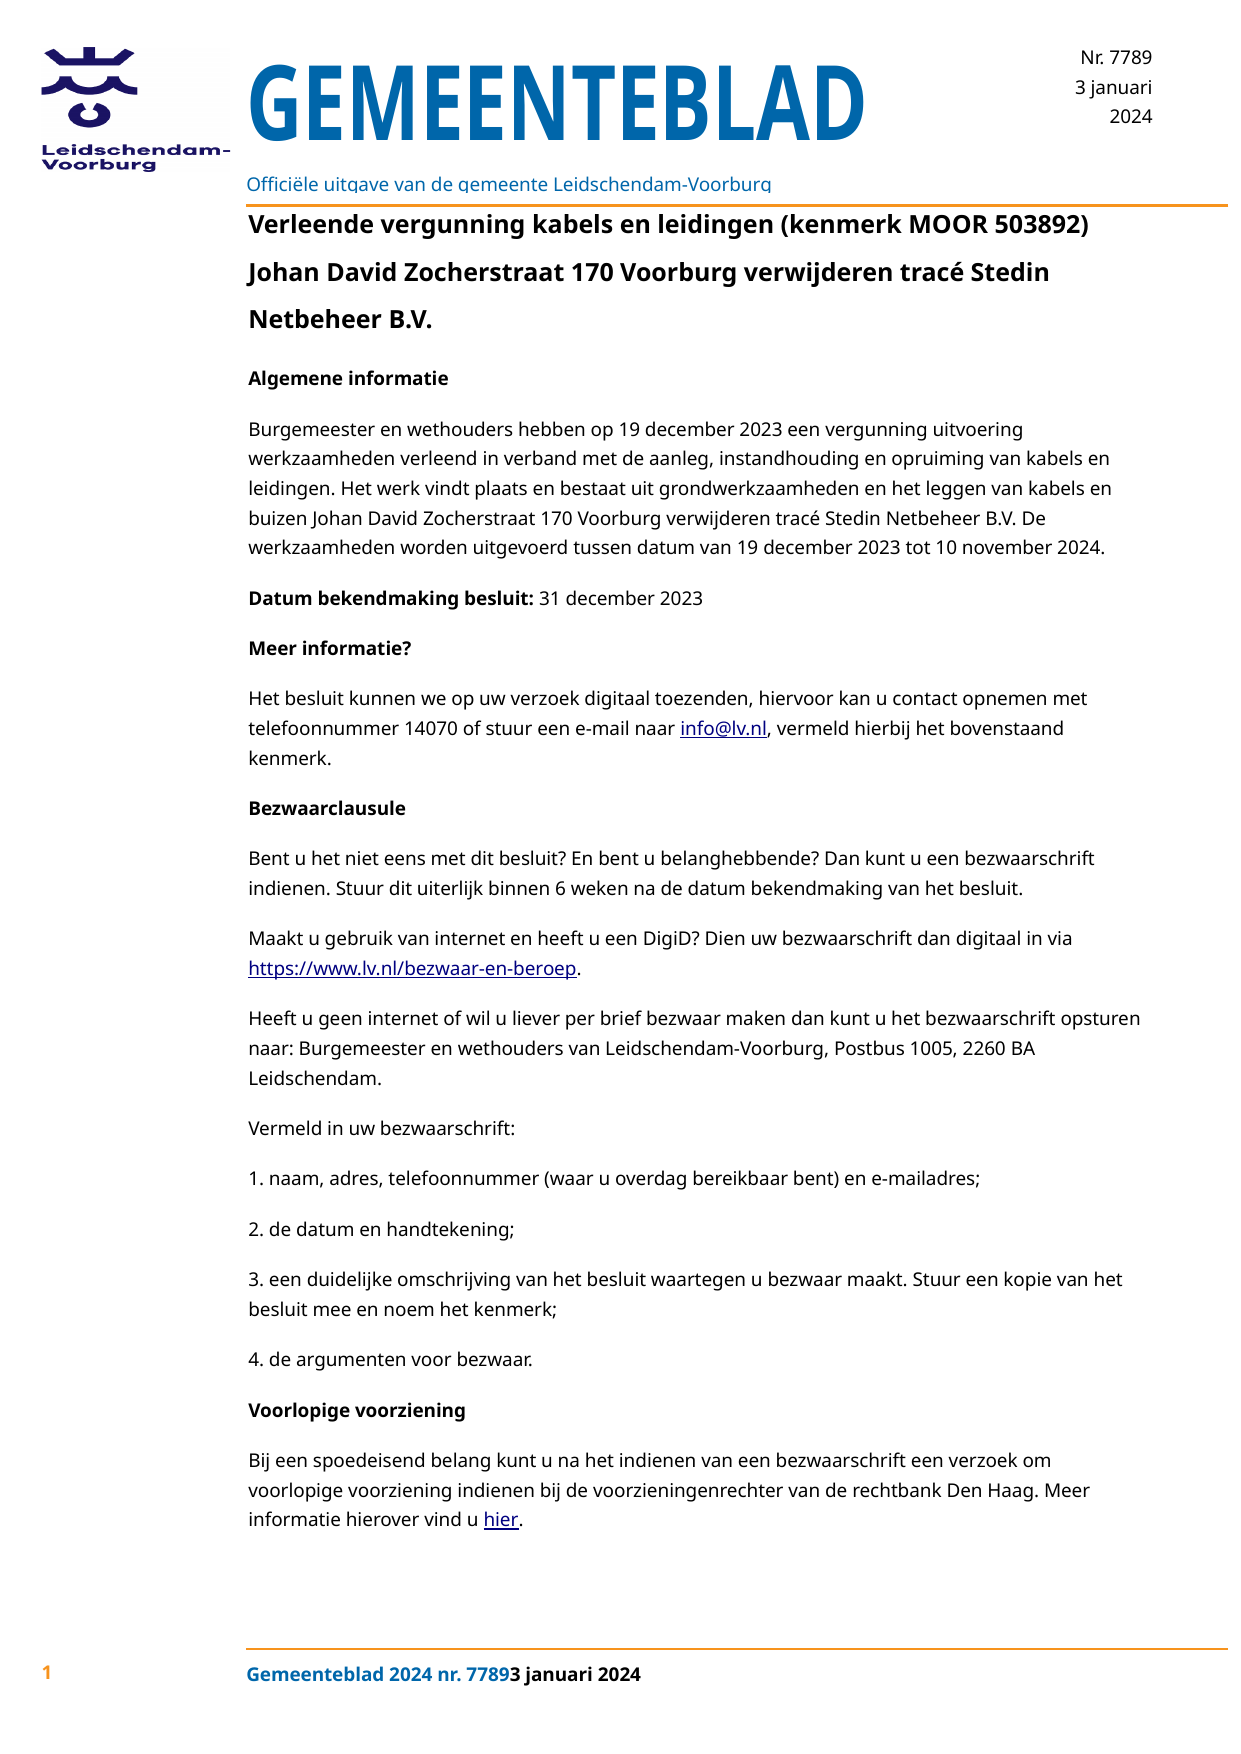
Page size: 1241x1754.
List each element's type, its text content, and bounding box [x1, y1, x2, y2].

text 4. de argumenten voor bezwaar. [248, 1346, 1152, 1372]
text Het besluit kunnen we op uw verzoek digitaal toezenden, hiervoor kan u contact opnemen met telefoonnummer 14070 of stuur een e-mail naar info@lv.nl, vermeld hierbij het bovenstaand kenmerk. [248, 686, 1152, 770]
text Verleende vergunning kabels en leidingen (kenmerk MOOR 503892) Johan David Zocherstraat 170 Voorburg verwijderen tracé Stedin Netbeheer B.V. [248, 207, 1152, 336]
text 1. naam, adres, telefoonnummer (waar u overdag bereikbaar bent) en e-mailadres; [248, 1166, 1152, 1191]
text Bij een spoedeisend belang kunt u na het indienen van een bezwaarschrift een verzoek om voorlopige voorziening indienen bij de voorzieningenrechter van de rechtbank Den Haag. Meer informatie hierover vind u hier. [248, 1447, 1152, 1532]
text Algemene informatie [248, 366, 1152, 391]
text Bezwaarclausule [248, 795, 1152, 821]
text 3. een duidelijke omschrijving van het besluit waartegen u bezwaar maakt. Stuur een kopie van het besluit mee en noem het kenmerk; [248, 1266, 1152, 1322]
text Burgemeester en wethouders hebben op 19 december 2023 een vergunning uitvoering werkzaamheden verleend in verband met de aanleg, instandhouding en opruiming van kabels en leidingen. Het werk vindt plaats en bestaat uit grondwerkzaamheden en het leggen van kabels en buizen Johan David Zocherstraat 170 Voorburg verwijderen tracé Stedin Netbeheer B.V. De werkzaamheden worden uitgevoerd tussen datum van 19 december 2023 tot 10 november 2024. [248, 416, 1152, 560]
text Heeft u geen internet of wil u liever per brief bezwaar maken dan kunt u het bezwaarschrift opsturen naar: Burgemeester en wethouders van Leidschendam-Voorburg, Postbus 1005, 2260 BA Leidschendam. [248, 1006, 1152, 1090]
text Vermeld in uw bezwaarschrift: [248, 1115, 1152, 1141]
text Datum bekendmaking besluit: 31 december 2023 [248, 585, 1152, 610]
text 2. de datum en handtekening; [248, 1216, 1152, 1242]
text Bent u het niet eens met dit besluit? En bent u belanghebbende? Dan kunt u een bezwaarschrift indienen. Stuur dit uiterlijk binnen 6 weken na de datum bekendmaking van het besluit. [248, 846, 1152, 901]
text Meer informatie? [248, 635, 1152, 661]
picture [41, 47, 231, 172]
text Maakt u gebruik van internet en heeft u een DigiD? Dien uw bezwaarschrift dan digitaal in via https://www.lv.nl/bezwaar-en-beroep. [248, 926, 1152, 981]
text Voorlopige voorziening [248, 1397, 1152, 1422]
